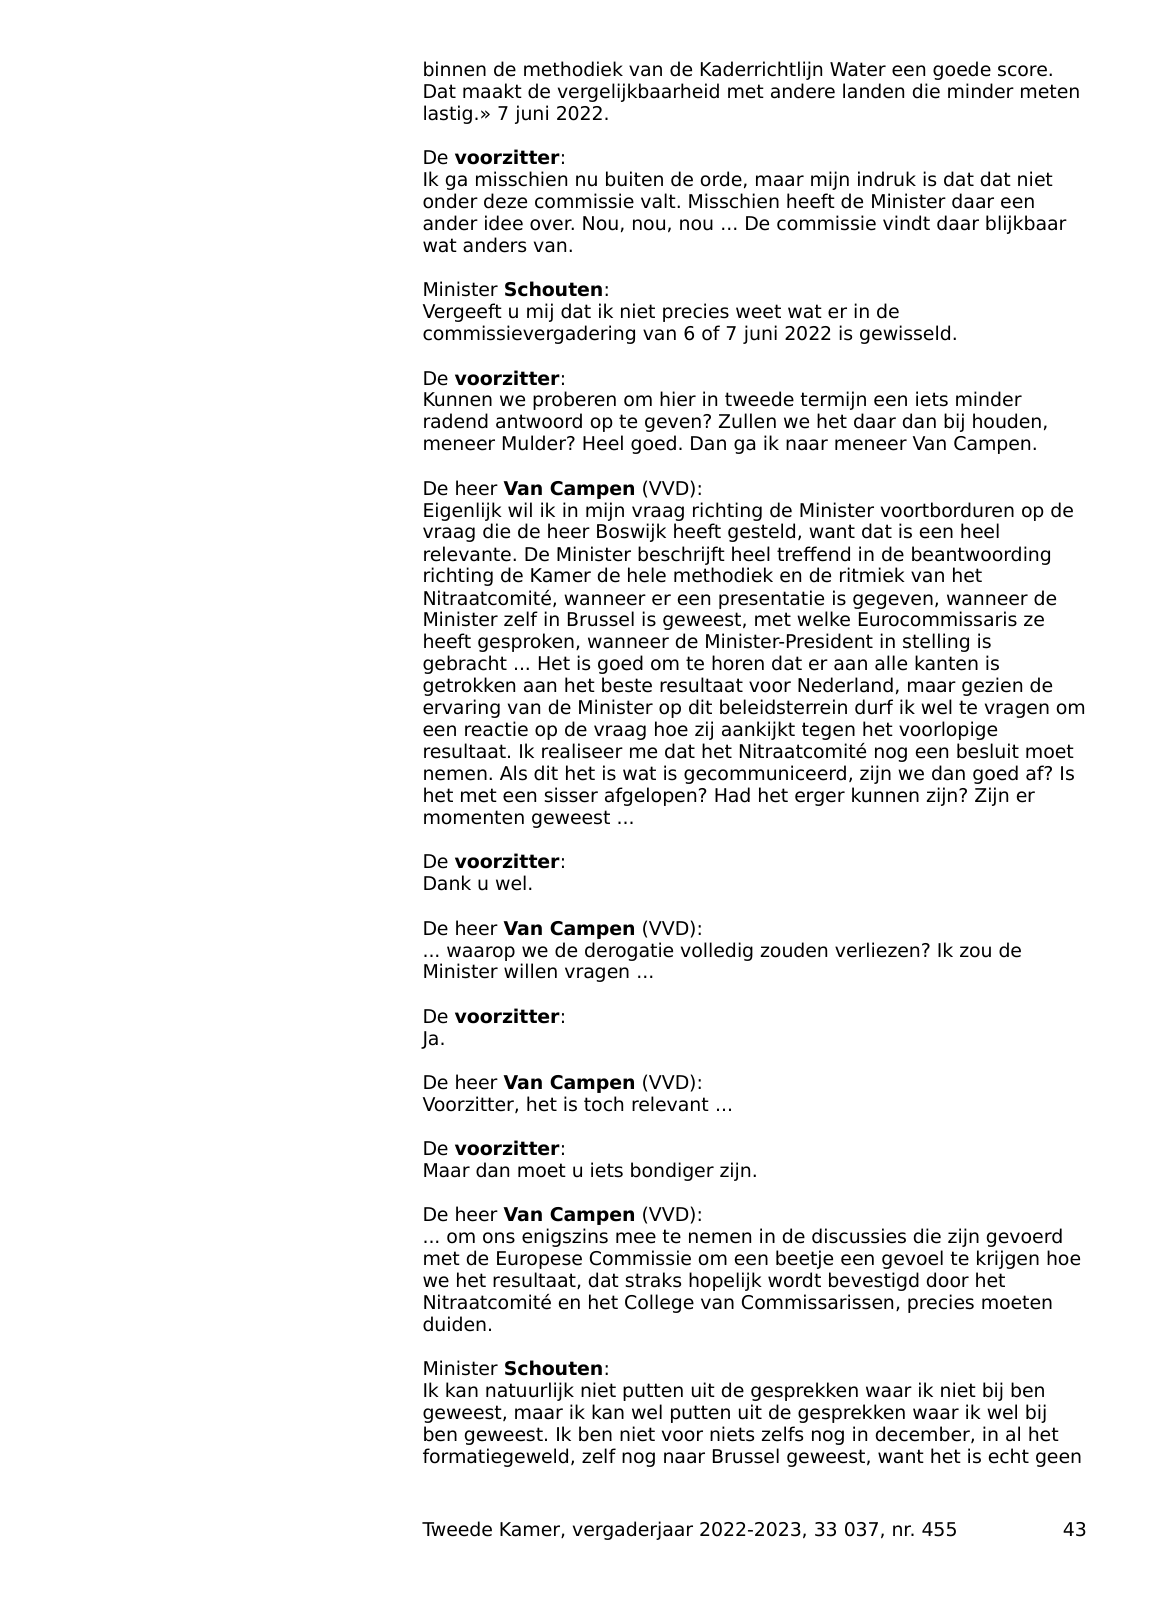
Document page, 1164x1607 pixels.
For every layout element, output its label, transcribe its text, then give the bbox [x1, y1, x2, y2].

text De voorzitter: [422, 851, 1087, 873]
text Minister Schouten: [422, 1358, 1087, 1380]
text Kunnen we proberen om hier in tweede termijn een iets minder radend antwoord op te geven? Zullen we het daar dan bij houden, meneer Mulder? Heel goed. Dan ga ik naar meneer Van Campen. [422, 389, 1087, 455]
text Minister Schouten: [422, 279, 1087, 301]
text De heer Van Campen (VVD): [422, 477, 1087, 499]
text Ja. [422, 1028, 1087, 1049]
text De voorzitter: [422, 1006, 1087, 1028]
text De voorzitter: [422, 367, 1087, 389]
text Vergeeft u mij dat ik niet precies weet wat er in de commissievergadering van 6 of 7 juni 2022 is gewisseld. [422, 301, 1087, 345]
text ... waarop we de derogatie volledig zouden verliezen? Ik zou de Minister willen vragen ... [422, 939, 1087, 983]
text Ik ga misschien nu buiten de orde, maar mijn indruk is dat dat niet onder deze commissie valt. Misschien heeft de Minister daar een ander idee over. Nou, nou, nou ... De commissie vindt daar blijkbaar wat anders van. [422, 169, 1087, 257]
text De voorzitter: [422, 1138, 1087, 1160]
text ... om ons enigszins mee te nemen in de discussies die zijn gevoerd met de Europese Commissie om een beetje een gevoel te krijgen hoe we het resultaat, dat straks hopelijk wordt bevestigd door het Nitraatcomité en het College van Commissarissen, precies moeten duiden. [422, 1226, 1087, 1336]
text Dank u wel. [422, 873, 1087, 895]
text binnen de methodiek van de Kaderrichtlijn Water een goede score. Dat maakt de vergelijkbaarheid met andere landen die minder meten lastig.» 7 juni 2022. [422, 59, 1087, 125]
text De heer Van Campen (VVD): [422, 917, 1087, 939]
text De heer Van Campen (VVD): [422, 1072, 1087, 1094]
text Ik kan natuurlijk niet putten uit de gesprekken waar ik niet bij ben geweest, maar ik kan wel putten uit de gesprekken waar ik wel bij ben geweest. Ik ben niet voor niets zelfs nog in december, in al het formatiegeweld, zelf nog naar Brussel geweest, want het is echt geen [422, 1380, 1087, 1468]
text De voorzitter: [422, 147, 1087, 169]
text Eigenlijk wil ik in mijn vraag richting de Minister voortborduren op de vraag die de heer Boswijk heeft gesteld, want dat is een heel relevante. De Minister beschrijft heel treffend in de beantwoording richting de Kamer de hele methodiek en de ritmiek van het Nitraatcomité, wanneer er een presentatie is gegeven, wanneer de Minister zelf in Brussel is geweest, met welke Eurocommissaris ze heeft gesproken, wanneer de Minister-President in stelling is gebracht ... Het is goed om te horen dat er aan alle kanten is getrokken aan het beste resultaat voor Nederland, maar gezien de ervaring van de Minister op dit beleidsterrein durf ik wel te vragen om een reactie op de vraag hoe zij aankijkt tegen het voorlopige resultaat. Ik realiseer me dat het Nitraatcomité nog een besluit moet nemen. Als dit het is wat is gecommuniceerd, zijn we dan goed af? Is het met een sisser afgelopen? Had het erger kunnen zijn? Zijn er momenten geweest ... [422, 499, 1087, 829]
text De heer Van Campen (VVD): [422, 1204, 1087, 1226]
text Voorzitter, het is toch relevant ... [422, 1094, 1087, 1116]
text Maar dan moet u iets bondiger zijn. [422, 1160, 1087, 1182]
